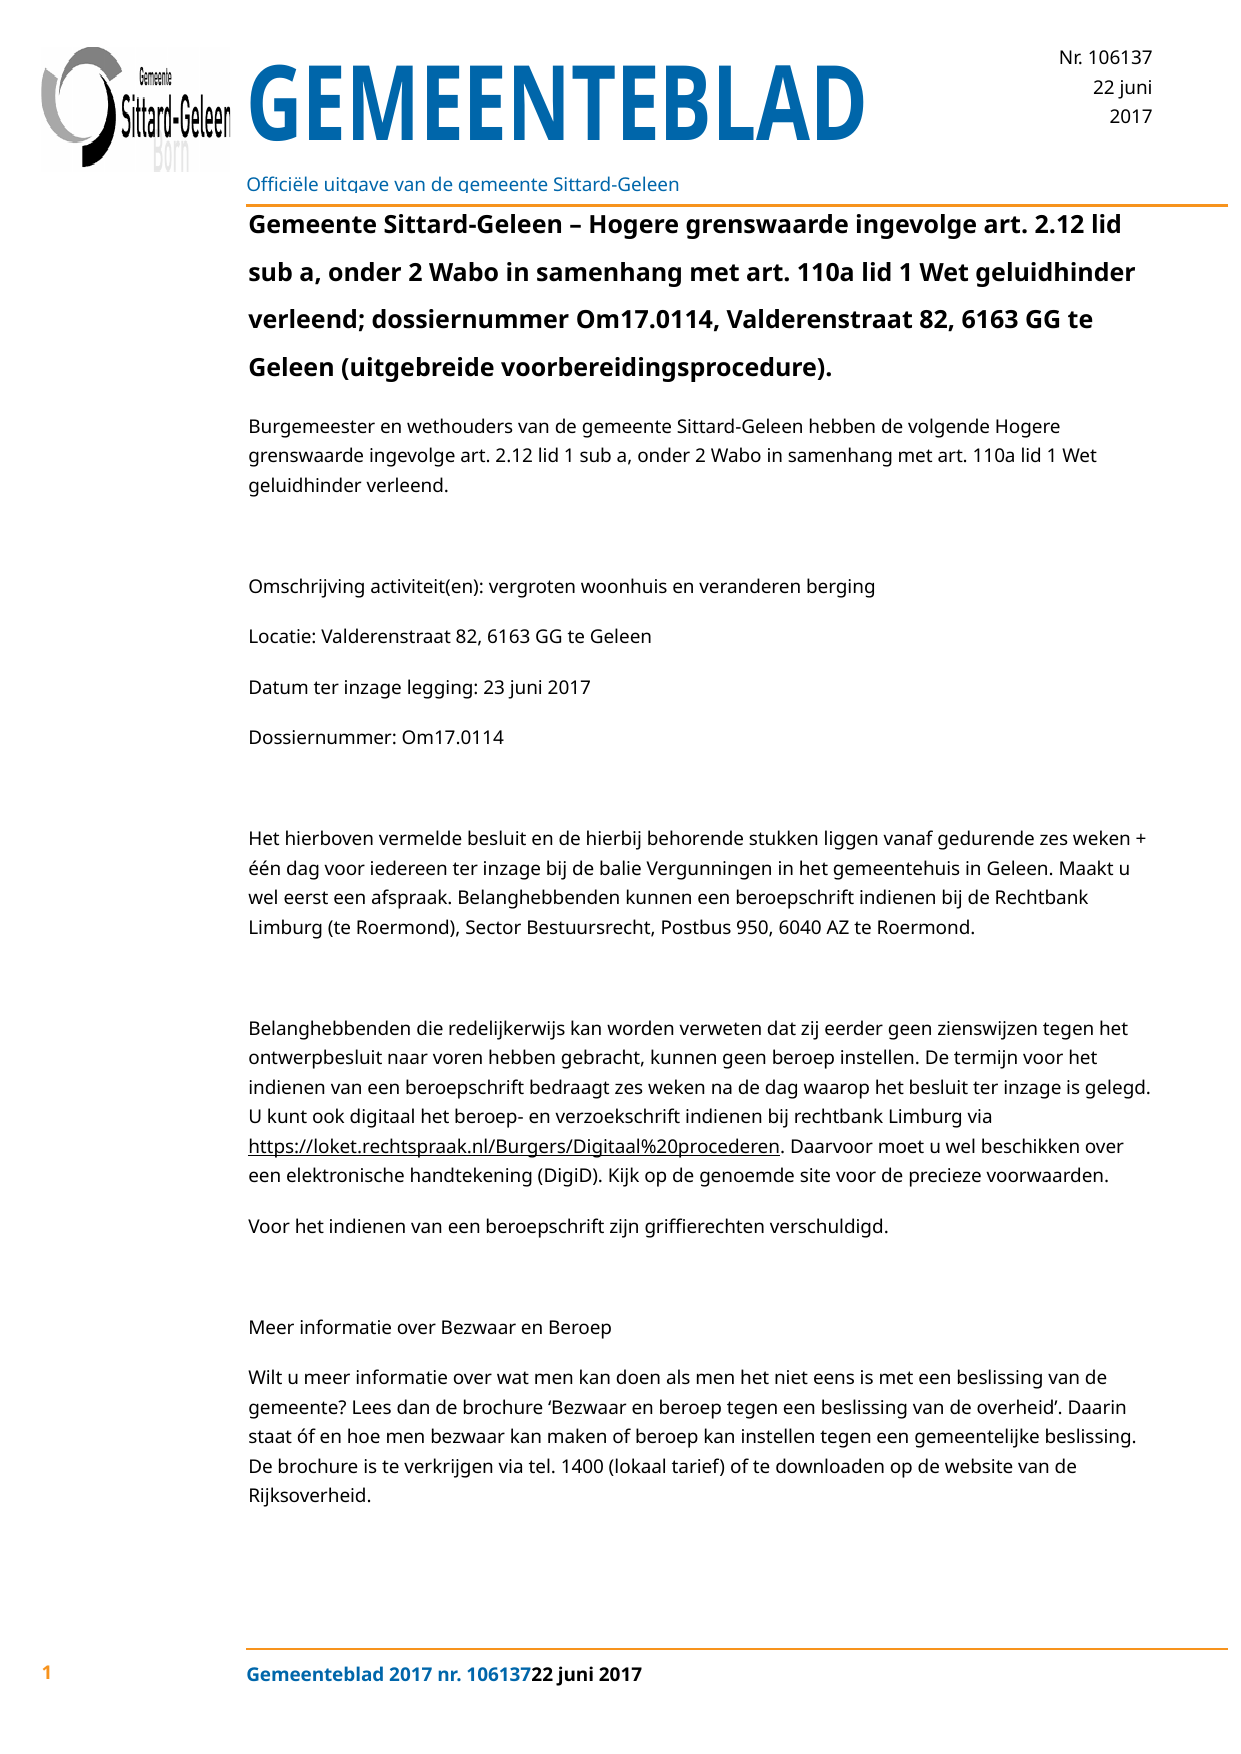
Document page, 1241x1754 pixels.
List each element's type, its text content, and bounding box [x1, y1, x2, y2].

text Dossiernummer: Om17.0114 [248, 724, 1152, 750]
text Meer informatie over Bezwaar en Beroep [248, 1314, 1152, 1340]
text Omschrijving activiteit(en): vergroten woonhuis en veranderen berging [248, 573, 1152, 599]
text Belanghebbenden die redelijkerwijs kan worden verweten dat zij eerder geen zienswijzen tegen het ontwerpbesluit naar voren hebben gebracht, kunnen geen beroep instellen. De termijn voor het indienen van een beroepschrift bedraagt zes weken na de dag waarop het besluit ter inzage is gelegd. U kunt ook digitaal het beroep- en verzoekschrift indienen bij rechtbank Limburg via https://loket.rechtspraak.nl/Burgers/Digitaal%20procederen. Daarvoor moet u wel beschikken over een elektronische handtekening (DigiD). Kijk op de genoemde site voor de precieze voorwaarden. [248, 1015, 1152, 1188]
text Gemeente Sittard-Geleen – Hogere grenswaarde ingevolge art. 2.12 lid sub a, onder 2 Wabo in samenhang met art. 110a lid 1 Wet geluidhinder verleend; dossiernummer Om17.0114, Valderenstraat 82, 6163 GG te Geleen (uitgebreide voorbereidingsprocedure). [248, 207, 1152, 384]
picture [41, 47, 231, 172]
text Datum ter inzage legging: 23 juni 2017 [248, 674, 1152, 700]
text Locatie: Valderenstraat 82, 6163 GG te Geleen [248, 623, 1152, 649]
text Wilt u meer informatie over wat men kan doen als men het niet eens is met een beslissing van de gemeente? Lees dan de brochure ‘Bezwaar en beroep tegen een beslissing van de overheid’. Daarin staat óf en hoe men bezwaar kan maken of beroep kan instellen tegen een gemeentelijke beslissing. De brochure is te verkrijgen via tel. 1400 (lokaal tarief) of te downloaden op de website van de Rijksoverheid. [248, 1364, 1152, 1508]
text Voor het indienen van een beroepschrift zijn griffierechten verschuldigd. [248, 1213, 1152, 1239]
text Het hierboven vermelde besluit en de hierbij behorende stukken liggen vanaf gedurende zes weken + één dag voor iedereen ter inzage bij de balie Vergunningen in het gemeentehuis in Geleen. Maakt u wel eerst een afspraak. Belanghebbenden kunnen een beroepschrift indienen bij de Rechtbank Limburg (te Roermond), Sector Bestuursrecht, Postbus 950, 6040 AZ te Roermond. [248, 825, 1152, 940]
text Burgemeester en wethouders van de gemeente Sittard-Geleen hebben de volgende Hogere grenswaarde ingevolge art. 2.12 lid 1 sub a, onder 2 Wabo in samenhang met art. 110a lid 1 Wet geluidhinder verleend. [248, 413, 1152, 498]
